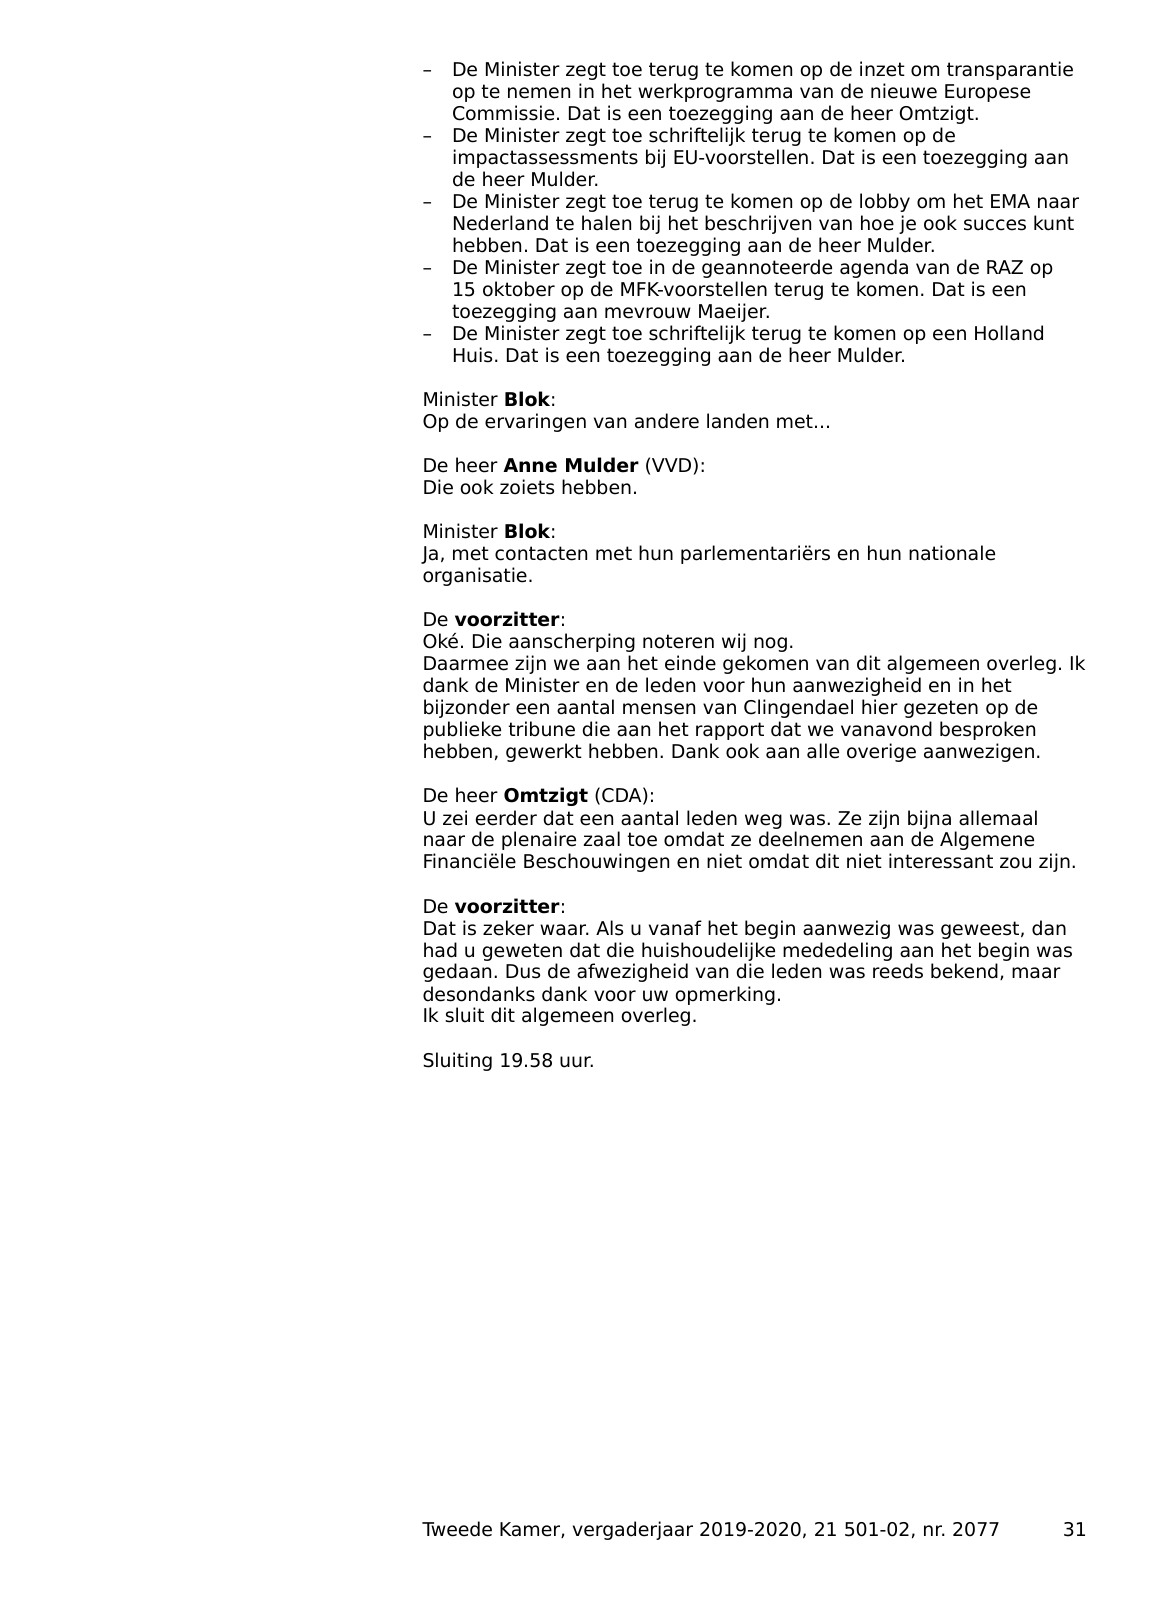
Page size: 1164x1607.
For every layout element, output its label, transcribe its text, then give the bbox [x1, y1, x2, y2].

text De heer Omtzigt (CDA): [422, 785, 1087, 807]
text Daarmee zijn we aan het einde gekomen van dit algemeen overleg. Ik dank de Minister en de leden voor hun aanwezigheid en in het bijzonder een aantal mensen van Clingendael hier gezeten op de publieke tribune die aan het rapport dat we vanavond besproken hebben, gewerkt hebben. Dank ook aan alle overige aanwezigen. [422, 653, 1087, 763]
text Sluiting 19.58 uur. [422, 1049, 1087, 1072]
text – De Minister zegt toe schriftelijk terug te komen op een Holland Huis. Dat is een toezegging aan de heer Mulder. [422, 323, 1087, 367]
text Minister Blok: [422, 521, 1087, 543]
text – De Minister zegt toe schriftelijk terug te komen op de impactassessments bij EU-voorstellen. Dat is een toezegging aan de heer Mulder. [422, 125, 1087, 191]
text Oké. Die aanscherping noteren wij nog. [422, 631, 1087, 653]
text Die ook zoiets hebben. [422, 477, 1087, 499]
text Minister Blok: [422, 389, 1087, 411]
text De heer Anne Mulder (VVD): [422, 455, 1087, 477]
text U zei eerder dat een aantal leden weg was. Ze zijn bijna allemaal naar de plenaire zaal toe omdat ze deelnemen aan de Algemene Financiële Beschouwingen en niet omdat dit niet interessant zou zijn. [422, 807, 1087, 873]
text De voorzitter: [422, 896, 1087, 917]
text – De Minister zegt toe terug te komen op de inzet om transparantie op te nemen in het werkprogramma van de nieuwe Europese Commissie. Dat is een toezegging aan de heer Omtzigt. [422, 59, 1087, 125]
text – De Minister zegt toe terug te komen op de lobby om het EMA naar Nederland te halen bij het beschrijven van hoe je ook succes kunt hebben. Dat is een toezegging aan de heer Mulder. [422, 191, 1087, 257]
text Ik sluit dit algemeen overleg. [422, 1005, 1087, 1027]
text – De Minister zegt toe in de geannoteerde agenda van de RAZ op 15 oktober op de MFK-voorstellen terug te komen. Dat is een toezegging aan mevrouw Maeijer. [422, 257, 1087, 323]
text De voorzitter: [422, 609, 1087, 631]
text Dat is zeker waar. Als u vanaf het begin aanwezig was geweest, dan had u geweten dat die huishoudelijke mededeling aan het begin was gedaan. Dus de afwezigheid van die leden was reeds bekend, maar desondanks dank voor uw opmerking. [422, 917, 1087, 1005]
text Op de ervaringen van andere landen met... [422, 411, 1087, 433]
text Ja, met contacten met hun parlementariërs en hun nationale organisatie. [422, 543, 1087, 587]
